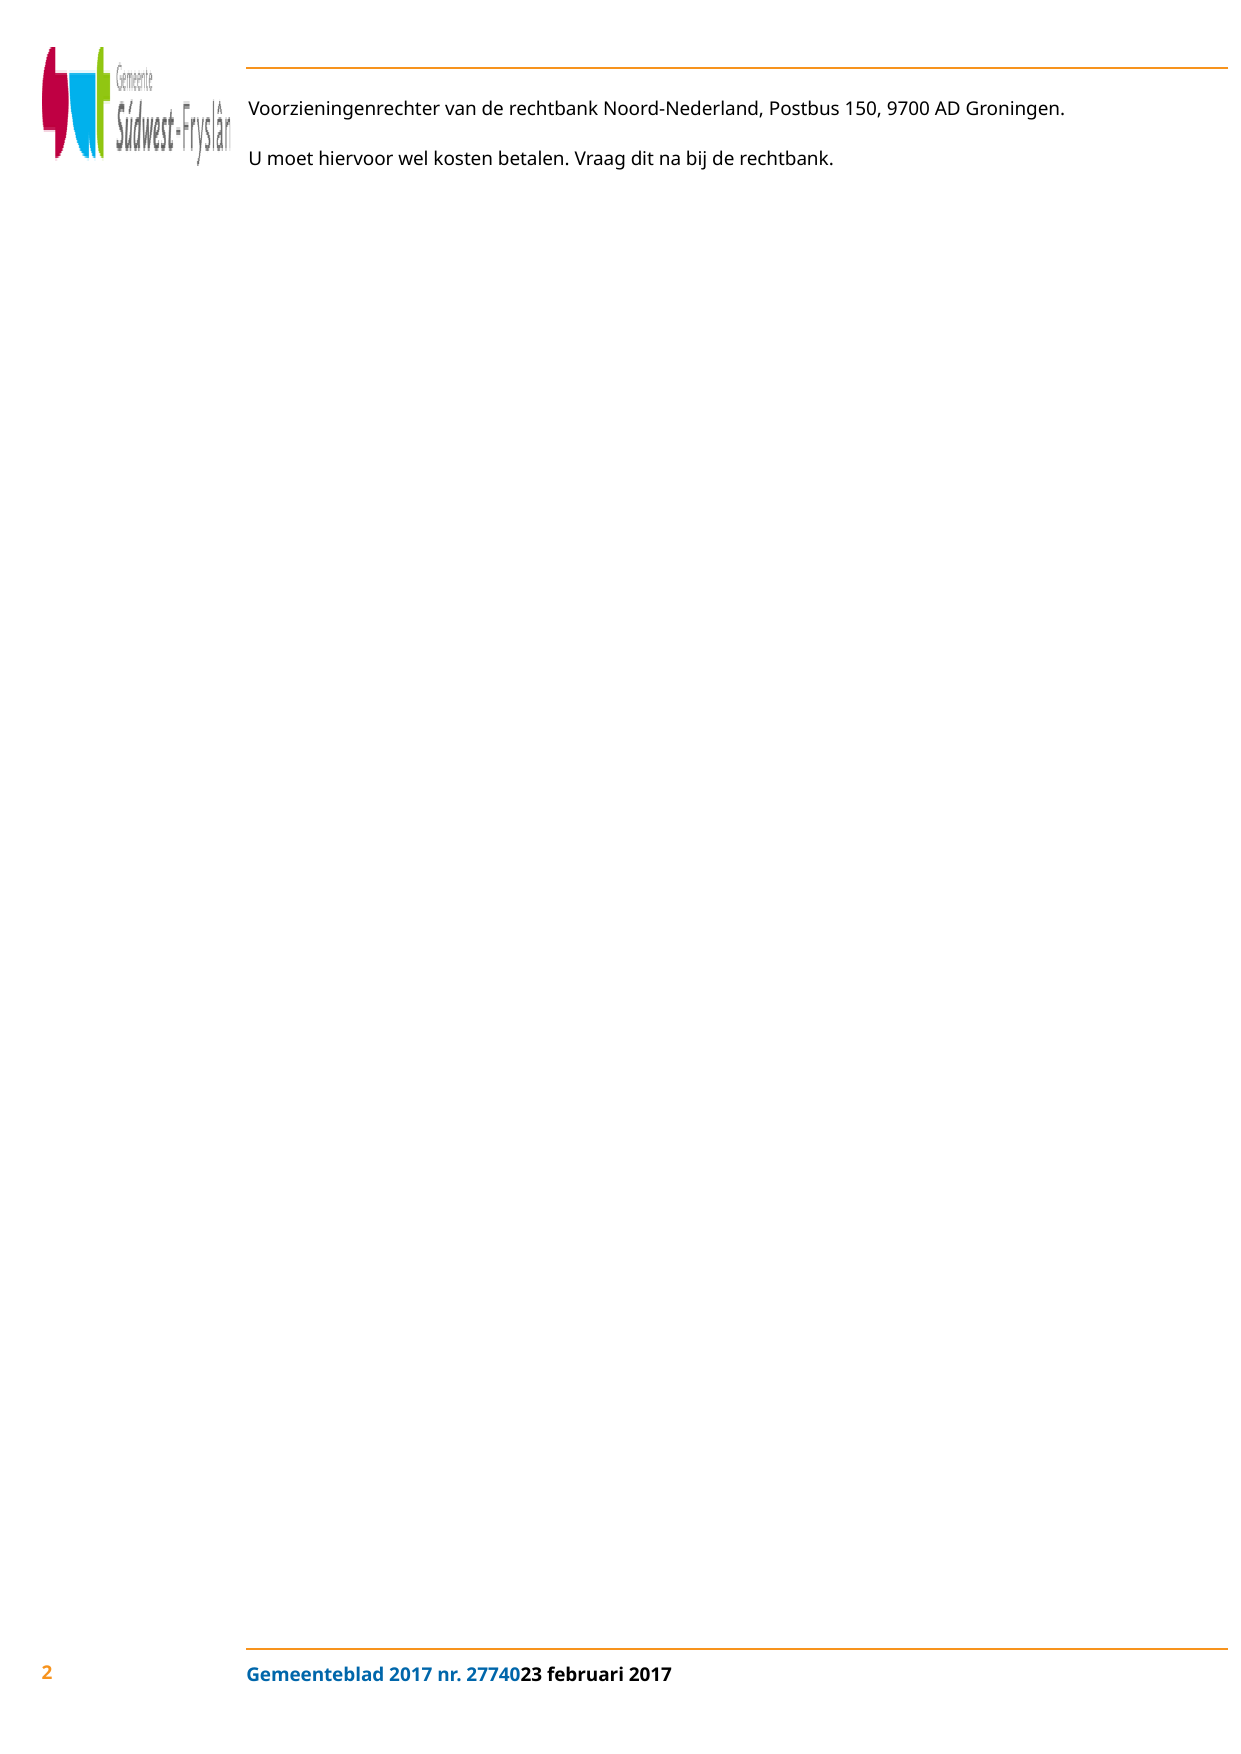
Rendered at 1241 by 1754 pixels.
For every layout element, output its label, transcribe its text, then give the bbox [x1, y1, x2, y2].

text Voorzieningenrechter van de rechtbank Noord-Nederland, Postbus 150, 9700 AD Groningen. [248, 95, 1152, 121]
text U moet hiervoor wel kosten betalen. Vraag dit na bij de rechtbank. [248, 145, 1152, 171]
picture [41, 47, 231, 172]
